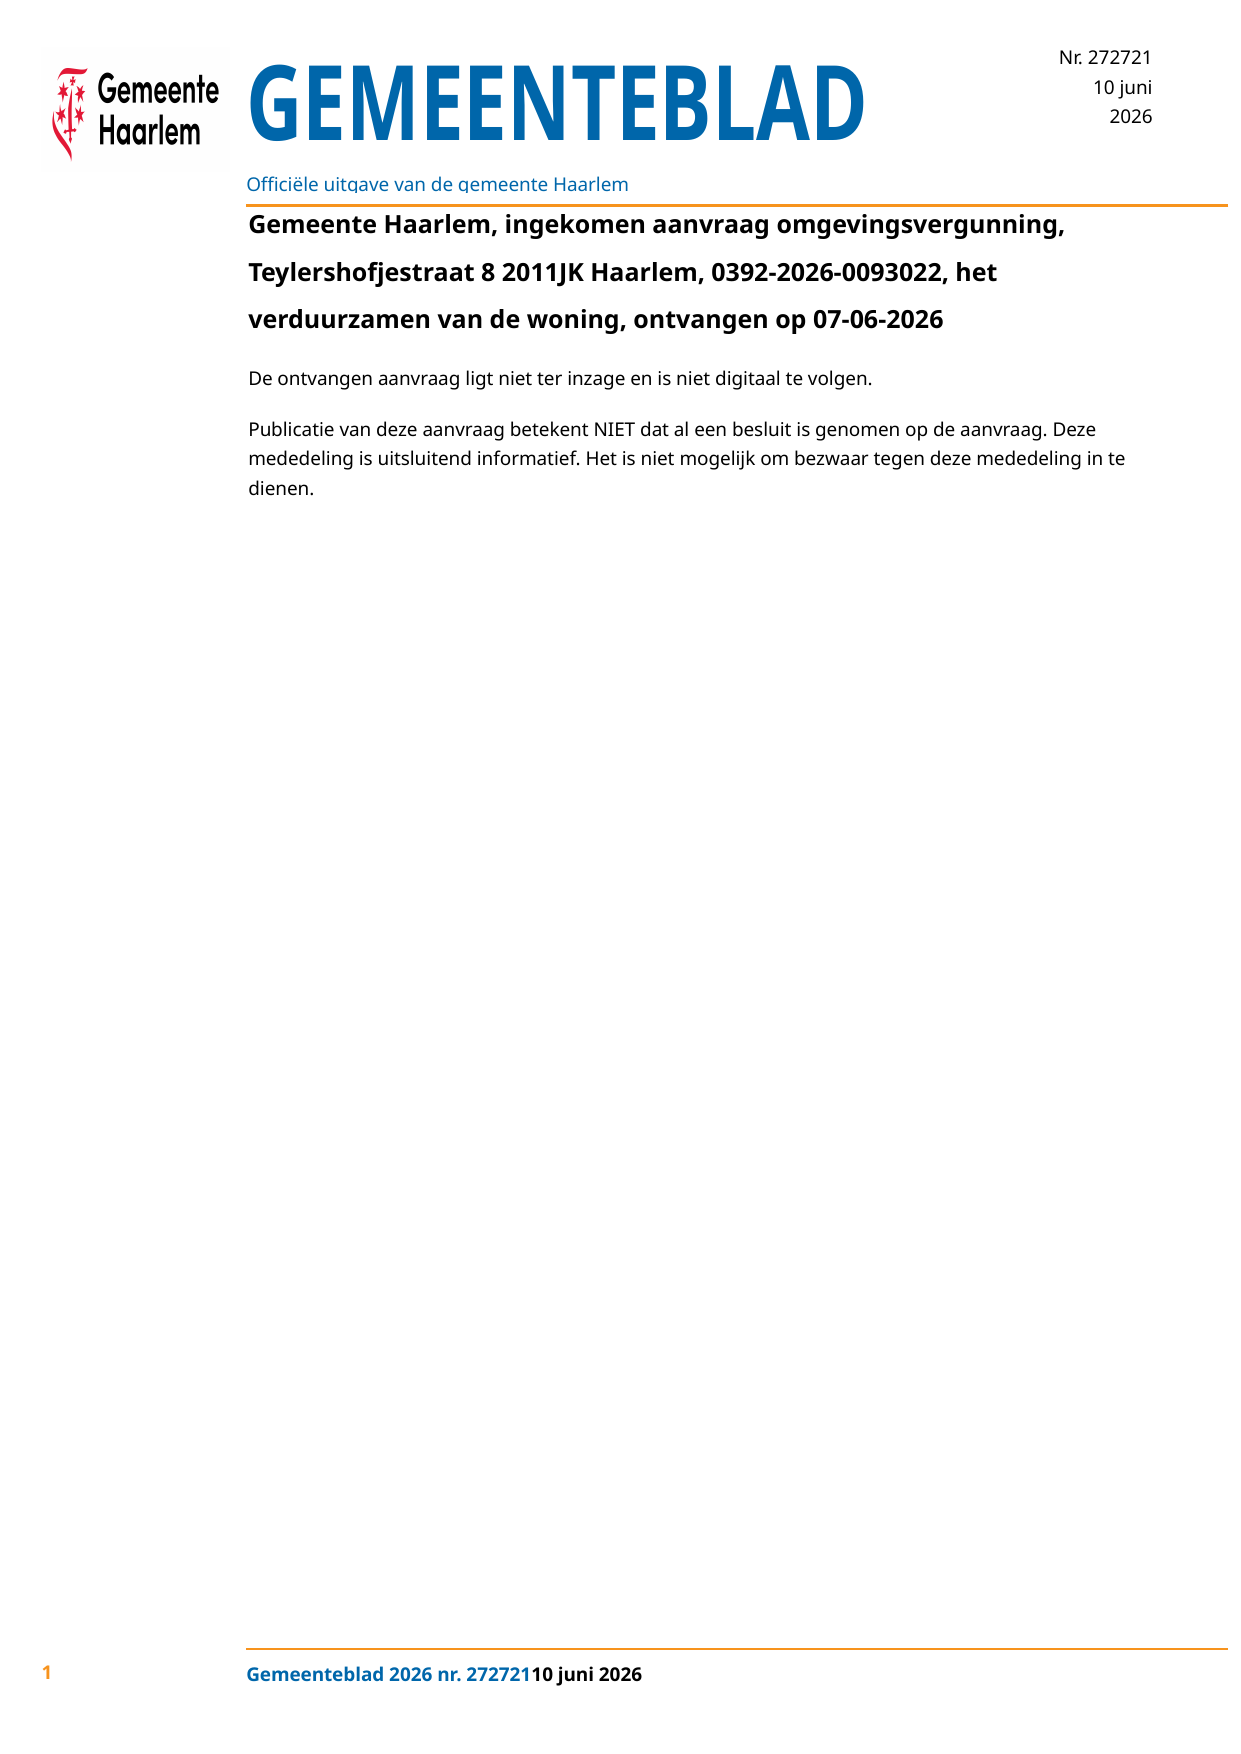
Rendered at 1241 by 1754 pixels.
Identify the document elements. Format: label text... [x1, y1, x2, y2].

picture [41, 47, 231, 172]
text Gemeente Haarlem, ingekomen aanvraag omgevingsvergunning, Teylershofjestraat 8 2011JK Haarlem, 0392-2026-0093022, het verduurzamen van de woning, ontvangen op 07-06-2026 [248, 207, 1152, 336]
text Publicatie van deze aanvraag betekent NIET dat al een besluit is genomen op de aanvraag. Deze mededeling is uitsluitend informatief. Het is niet mogelijk om bezwaar tegen deze mededeling in te dienen. [248, 416, 1152, 501]
text De ontvangen aanvraag ligt niet ter inzage en is niet digitaal te volgen. [248, 366, 1152, 391]
